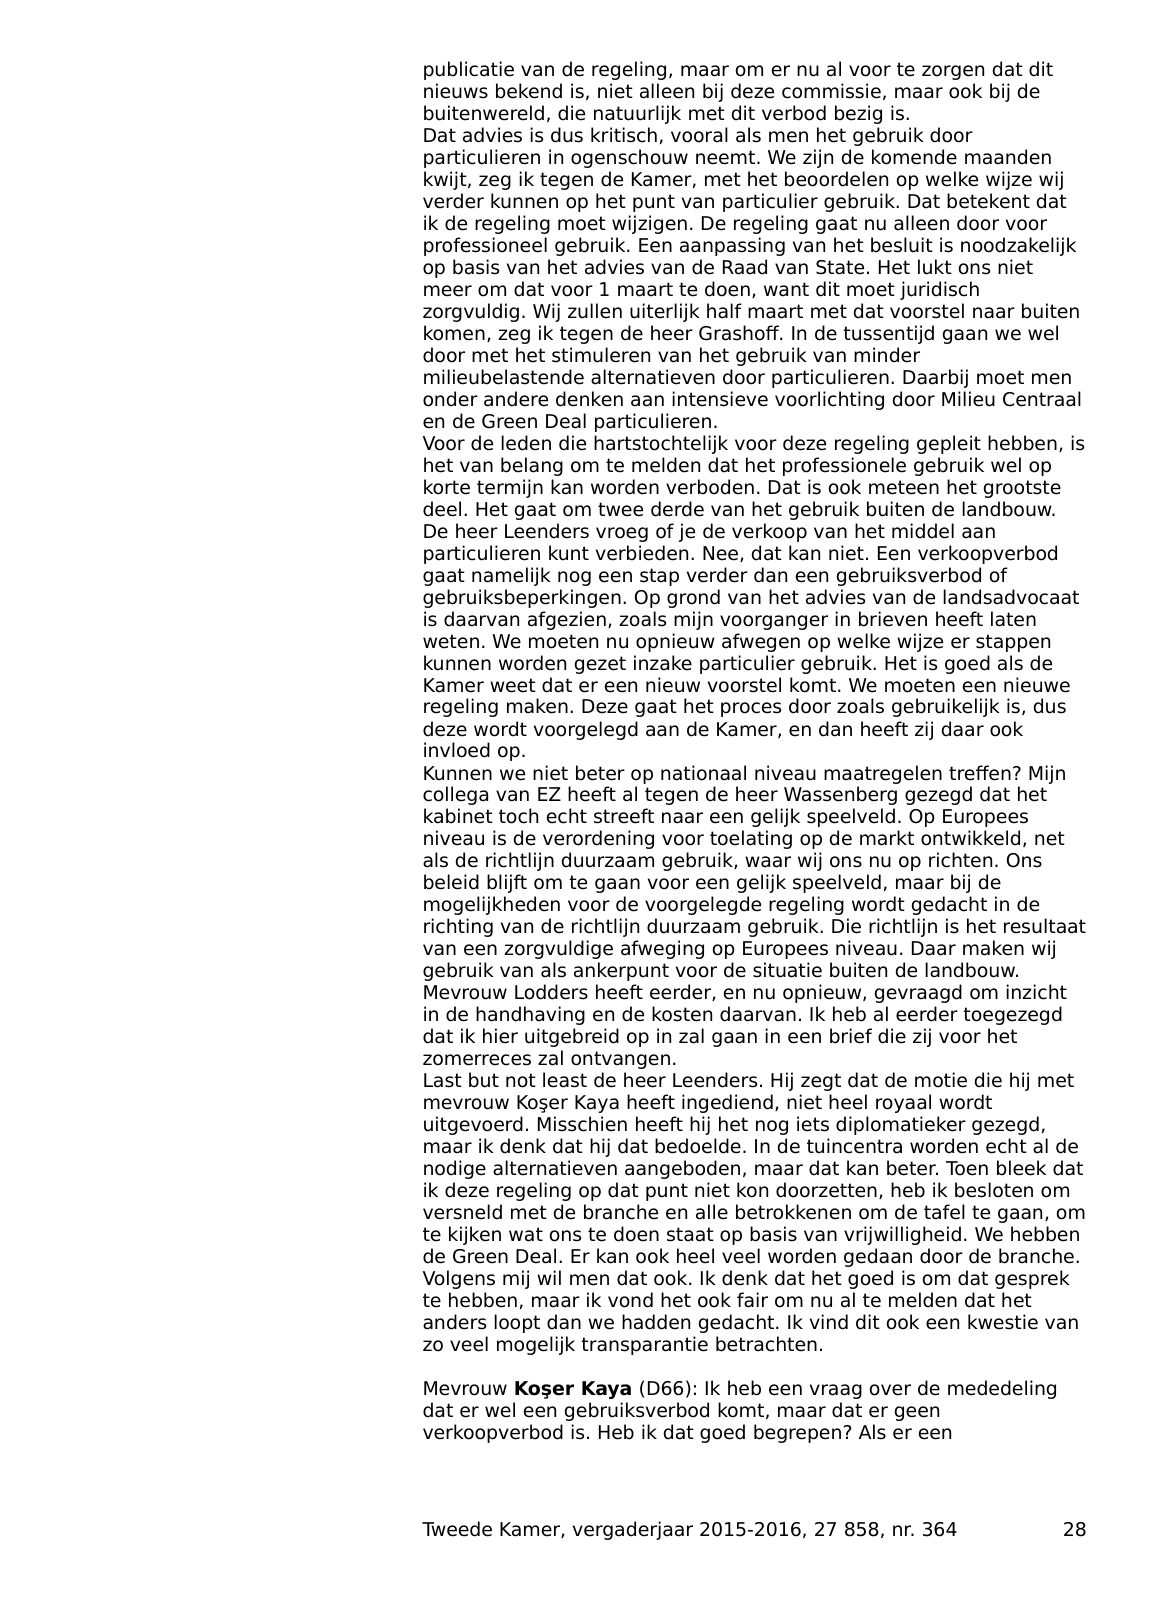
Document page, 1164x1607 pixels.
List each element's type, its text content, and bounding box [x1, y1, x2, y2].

text publicatie van de regeling, maar om er nu al voor te zorgen dat dit nieuws bekend is, niet alleen bij deze commissie, maar ook bij de buitenwereld, die natuurlijk met dit verbod bezig is. [422, 59, 1087, 125]
text Kunnen we niet beter op nationaal niveau maatregelen treffen? Mijn collega van EZ heeft al tegen de heer Wassenberg gezegd dat het kabinet toch echt streeft naar een gelijk speelveld. Op Europees niveau is de verordening voor toelating op de markt ontwikkeld, net als de richtlijn duurzaam gebruik, waar wij ons nu op richten. Ons beleid blijft om te gaan voor een gelijk speelveld, maar bij de mogelijkheden voor de voorgelegde regeling wordt gedacht in de richting van de richtlijn duurzaam gebruik. Die richtlijn is het resultaat van een zorgvuldige afweging op Europees niveau. Daar maken wij gebruik van als ankerpunt voor de situatie buiten de landbouw. [422, 762, 1087, 982]
text Dat advies is dus kritisch, vooral als men het gebruik door particulieren in ogenschouw neemt. We zijn de komende maanden kwijt, zeg ik tegen de Kamer, met het beoordelen op welke wijze wij verder kunnen op het punt van particulier gebruik. Dat betekent dat ik de regeling moet wijzigen. De regeling gaat nu alleen door voor professioneel gebruik. Een aanpassing van het besluit is noodzakelijk op basis van het advies van de Raad van State. Het lukt ons niet meer om dat voor 1 maart te doen, want dit moet juridisch zorgvuldig. Wij zullen uiterlijk half maart met dat voorstel naar buiten komen, zeg ik tegen de heer Grashoff. In de tussentijd gaan we wel door met het stimuleren van het gebruik van minder milieubelastende alternatieven door particulieren. Daarbij moet men onder andere denken aan intensieve voorlichting door Milieu Centraal en de Green Deal particulieren. [422, 125, 1087, 433]
text De heer Leenders vroeg of je de verkoop van het middel aan particulieren kunt verbieden. Nee, dat kan niet. Een verkoopverbod gaat namelijk nog een stap verder dan een gebruiksverbod of gebruiksbeperkingen. Op grond van het advies van de landsadvocaat is daarvan afgezien, zoals mijn voorganger in brieven heeft laten weten. We moeten nu opnieuw afwegen op welke wijze er stappen kunnen worden gezet inzake particulier gebruik. Het is goed als de Kamer weet dat er een nieuw voorstel komt. We moeten een nieuwe regeling maken. Deze gaat het proces door zoals gebruikelijk is, dus deze wordt voorgelegd aan de Kamer, en dan heeft zij daar ook invloed op. [422, 521, 1087, 762]
text Mevrouw Lodders heeft eerder, en nu opnieuw, gevraagd om inzicht in de handhaving en de kosten daarvan. Ik heb al eerder toegezegd dat ik hier uitgebreid op in zal gaan in een brief die zij voor het zomerreces zal ontvangen. [422, 982, 1087, 1070]
text Last but not least de heer Leenders. Hij zegt dat de motie die hij met mevrouw Koşer Kaya heeft ingediend, niet heel royaal wordt uitgevoerd. Misschien heeft hij het nog iets diplomatieker gezegd, maar ik denk dat hij dat bedoelde. In de tuincentra worden echt al de nodige alternatieven aangeboden, maar dat kan beter. Toen bleek dat ik deze regeling op dat punt niet kon doorzetten, heb ik besloten om versneld met de branche en alle betrokkenen om de tafel te gaan, om te kijken wat ons te doen staat op basis van vrijwilligheid. We hebben de Green Deal. Er kan ook heel veel worden gedaan door de branche. Volgens mij wil men dat ook. Ik denk dat het goed is om dat gesprek te hebben, maar ik vond het ook fair om nu al te melden dat het anders loopt dan we hadden gedacht. Ik vind dit ook een kwestie van zo veel mogelijk transparantie betrachten. [422, 1070, 1087, 1356]
text Voor de leden die hartstochtelijk voor deze regeling gepleit hebben, is het van belang om te melden dat het professionele gebruik wel op korte termijn kan worden verboden. Dat is ook meteen het grootste deel. Het gaat om twee derde van het gebruik buiten de landbouw. [422, 433, 1087, 521]
text Mevrouw Koşer Kaya (D66): Ik heb een vraag over de mededeling dat er wel een gebruiksverbod komt, maar dat er geen verkoopverbod is. Heb ik dat goed begrepen? Als er een [422, 1378, 1087, 1444]
